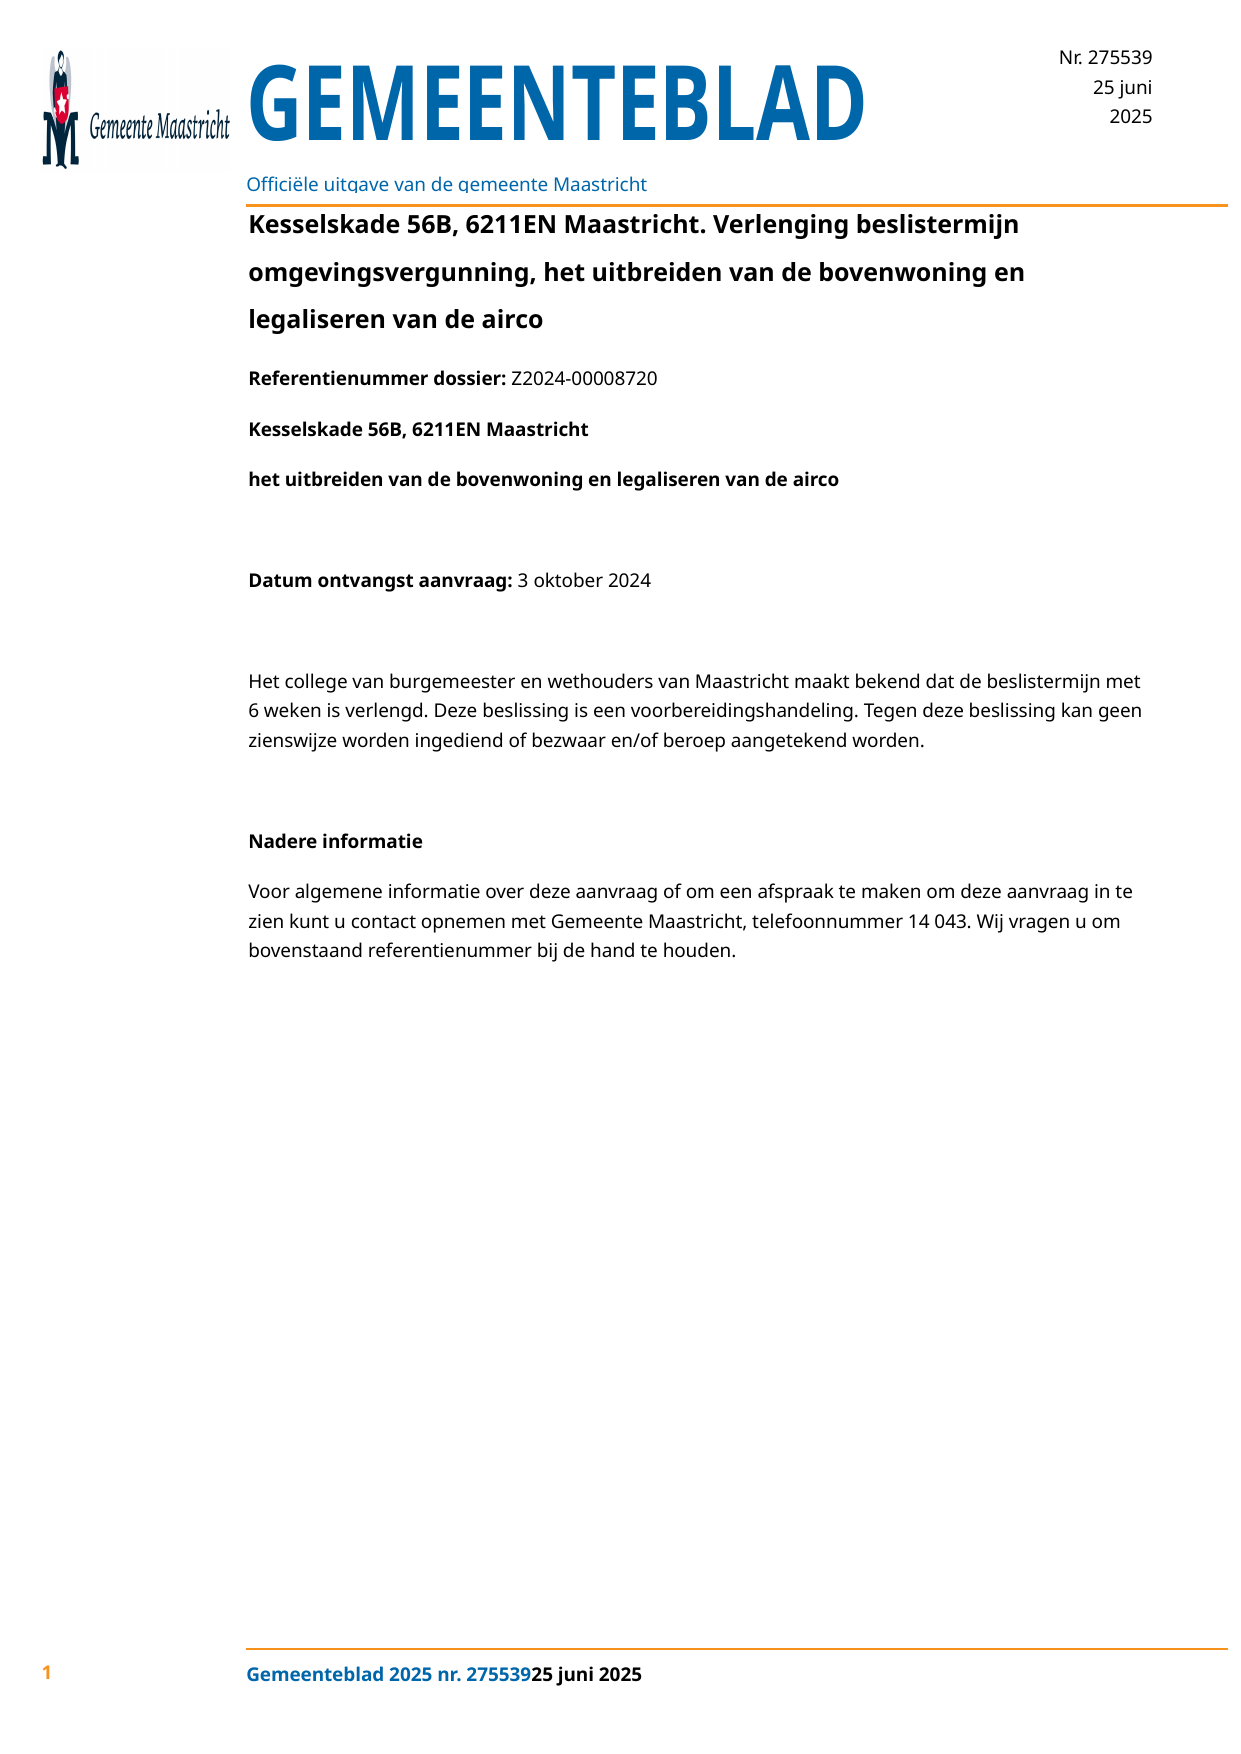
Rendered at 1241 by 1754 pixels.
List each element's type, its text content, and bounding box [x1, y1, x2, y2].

text Kesselskade 56B, 6211EN Maastricht. Verlenging beslistermijn omgevingsvergunning, het uitbreiden van de bovenwoning en legaliseren van de airco [248, 207, 1152, 336]
text Nadere informatie [248, 828, 1152, 854]
text Datum ontvangst aanvraag: 3 oktober 2024 [248, 567, 1152, 593]
text Voor algemene informatie over deze aanvraag of om een afspraak te maken om deze aanvraag in te zien kunt u contact opnemen met Gemeente Maastricht, telefoonnummer 14 043. Wij vragen u om bovenstaand referentienummer bij de hand te houden. [248, 878, 1152, 963]
picture [41, 47, 231, 172]
text Kesselskade 56B, 6211EN Maastricht [248, 416, 1152, 442]
text het uitbreiden van de bovenwoning en legaliseren van de airco [248, 466, 1152, 492]
text Referentienummer dossier: Z2024-00008720 [248, 366, 1152, 391]
text Het college van burgemeester en wethouders van Maastricht maakt bekend dat de beslistermijn met 6 weken is verlengd. Deze beslissing is een voorbereidingshandeling. Tegen deze beslissing kan geen zienswijze worden ingediend of bezwaar en/of beroep aangetekend worden. [248, 668, 1152, 753]
